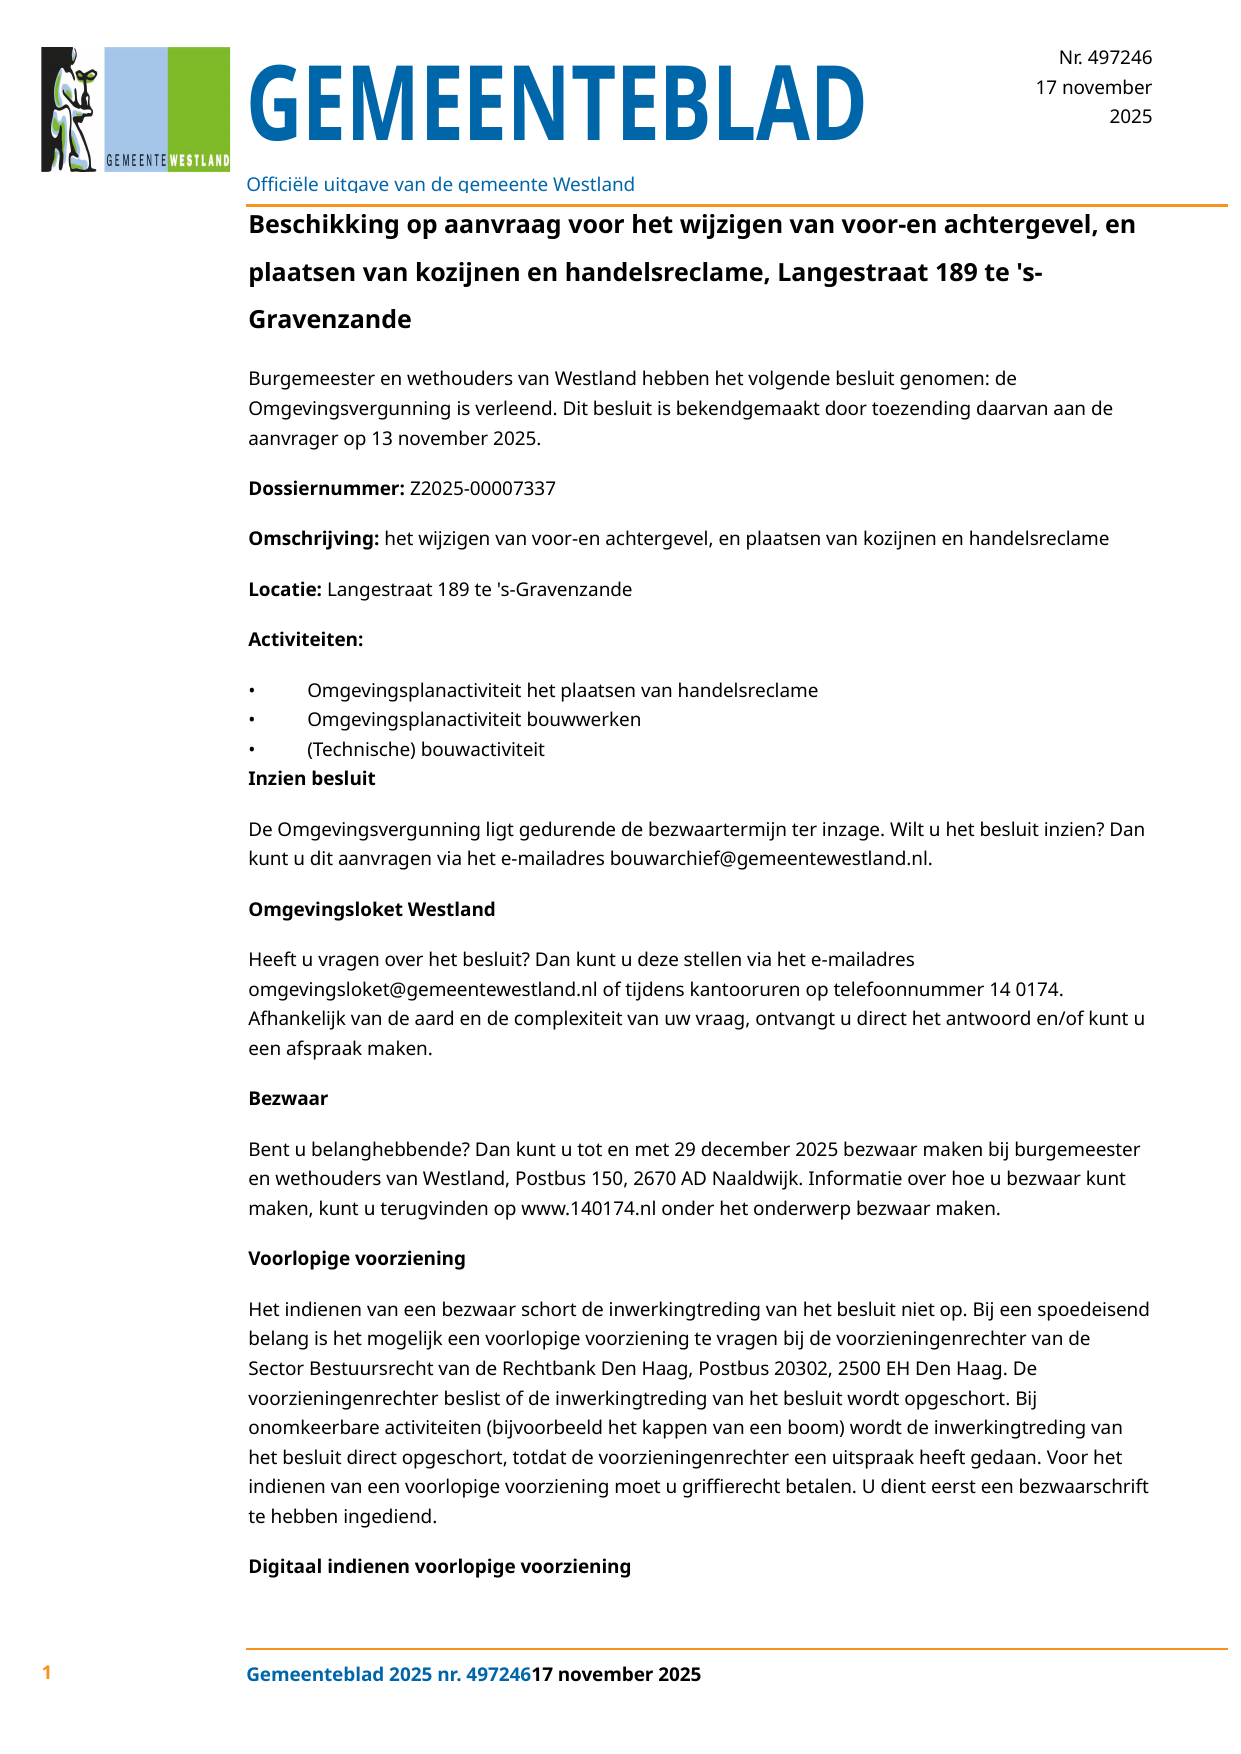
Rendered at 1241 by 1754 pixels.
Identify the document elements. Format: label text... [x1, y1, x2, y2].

list (Technische) bouwactiviteit [248, 736, 1152, 762]
list Omgevingsplanactiviteit bouwwerken [248, 706, 1152, 732]
text Bent u belanghebbende? Dan kunt u tot en met 29 december 2025 bezwaar maken bij burgemeester en wethouders van Westland, Postbus 150, 2670 AD Naaldwijk. Informatie over hoe u bezwaar kunt maken, kunt u terugvinden op www.140174.nl onder het onderwerp bezwaar maken. [248, 1136, 1152, 1221]
text Digitaal indienen voorlopige voorziening [248, 1553, 1152, 1579]
text Bezwaar [248, 1086, 1152, 1111]
text Activiteiten: [248, 626, 1152, 652]
text De Omgevingsvergunning ligt gedurende de bezwaartermijn ter inzage. Wilt u het besluit inzien? Dan kunt u dit aanvragen via het e-mailadres bouwarchief@gemeentewestland.nl. [248, 816, 1152, 871]
picture [41, 47, 231, 172]
text Heeft u vragen over het besluit? Dan kunt u deze stellen via het e-mailadres omgevingsloket@gemeentewestland.nl of tijdens kantooruren op telefoonnummer 14 0174. Afhankelijk van de aard en de complexiteit van uw vraag, ontvangt u direct het antwoord en/of kunt u een afspraak maken. [248, 946, 1152, 1061]
text Inzien besluit [248, 766, 1152, 791]
text Omgevingsloket Westland [248, 896, 1152, 922]
text Beschikking op aanvraag voor het wijzigen van voor-en achtergevel, en plaatsen van kozijnen en handelsreclame, Langestraat 189 te 's-Gravenzande [248, 207, 1152, 336]
text Locatie: Langestraat 189 te 's-Gravenzande [248, 576, 1152, 602]
text Het indienen van een bezwaar schort de inwerkingtreding van het besluit niet op. Bij een spoedeisend belang is het mogelijk een voorlopige voorziening te vragen bij de voorzieningenrechter van de Sector Bestuursrecht van de Rechtbank Den Haag, Postbus 20302, 2500 EH Den Haag. De voorzieningenrechter beslist of de inwerkingtreding van het besluit wordt opgeschort. Bij onomkeerbare activiteiten (bijvoorbeeld het kappen van een boom) wordt de inwerkingtreding van het besluit direct opgeschort, totdat de voorzieningenrechter een uitspraak heeft gedaan. Voor het indienen van een voorlopige voorziening moet u griffierecht betalen. U dient eerst een bezwaarschrift te hebben ingediend. [248, 1296, 1152, 1529]
text Voorlopige voorziening [248, 1246, 1152, 1271]
text Burgemeester en wethouders van Westland hebben het volgende besluit genomen: de Omgevingsvergunning is verleend. Dit besluit is bekendgemaakt door toezending daarvan aan de aanvrager op 13 november 2025. [248, 366, 1152, 450]
text Dossiernummer: Z2025-00007337 [248, 475, 1152, 501]
text Omschrijving: het wijzigen van voor-en achtergevel, en plaatsen van kozijnen en handelsreclame [248, 526, 1152, 551]
list Omgevingsplanactiviteit het plaatsen van handelsreclame [248, 677, 1152, 702]
